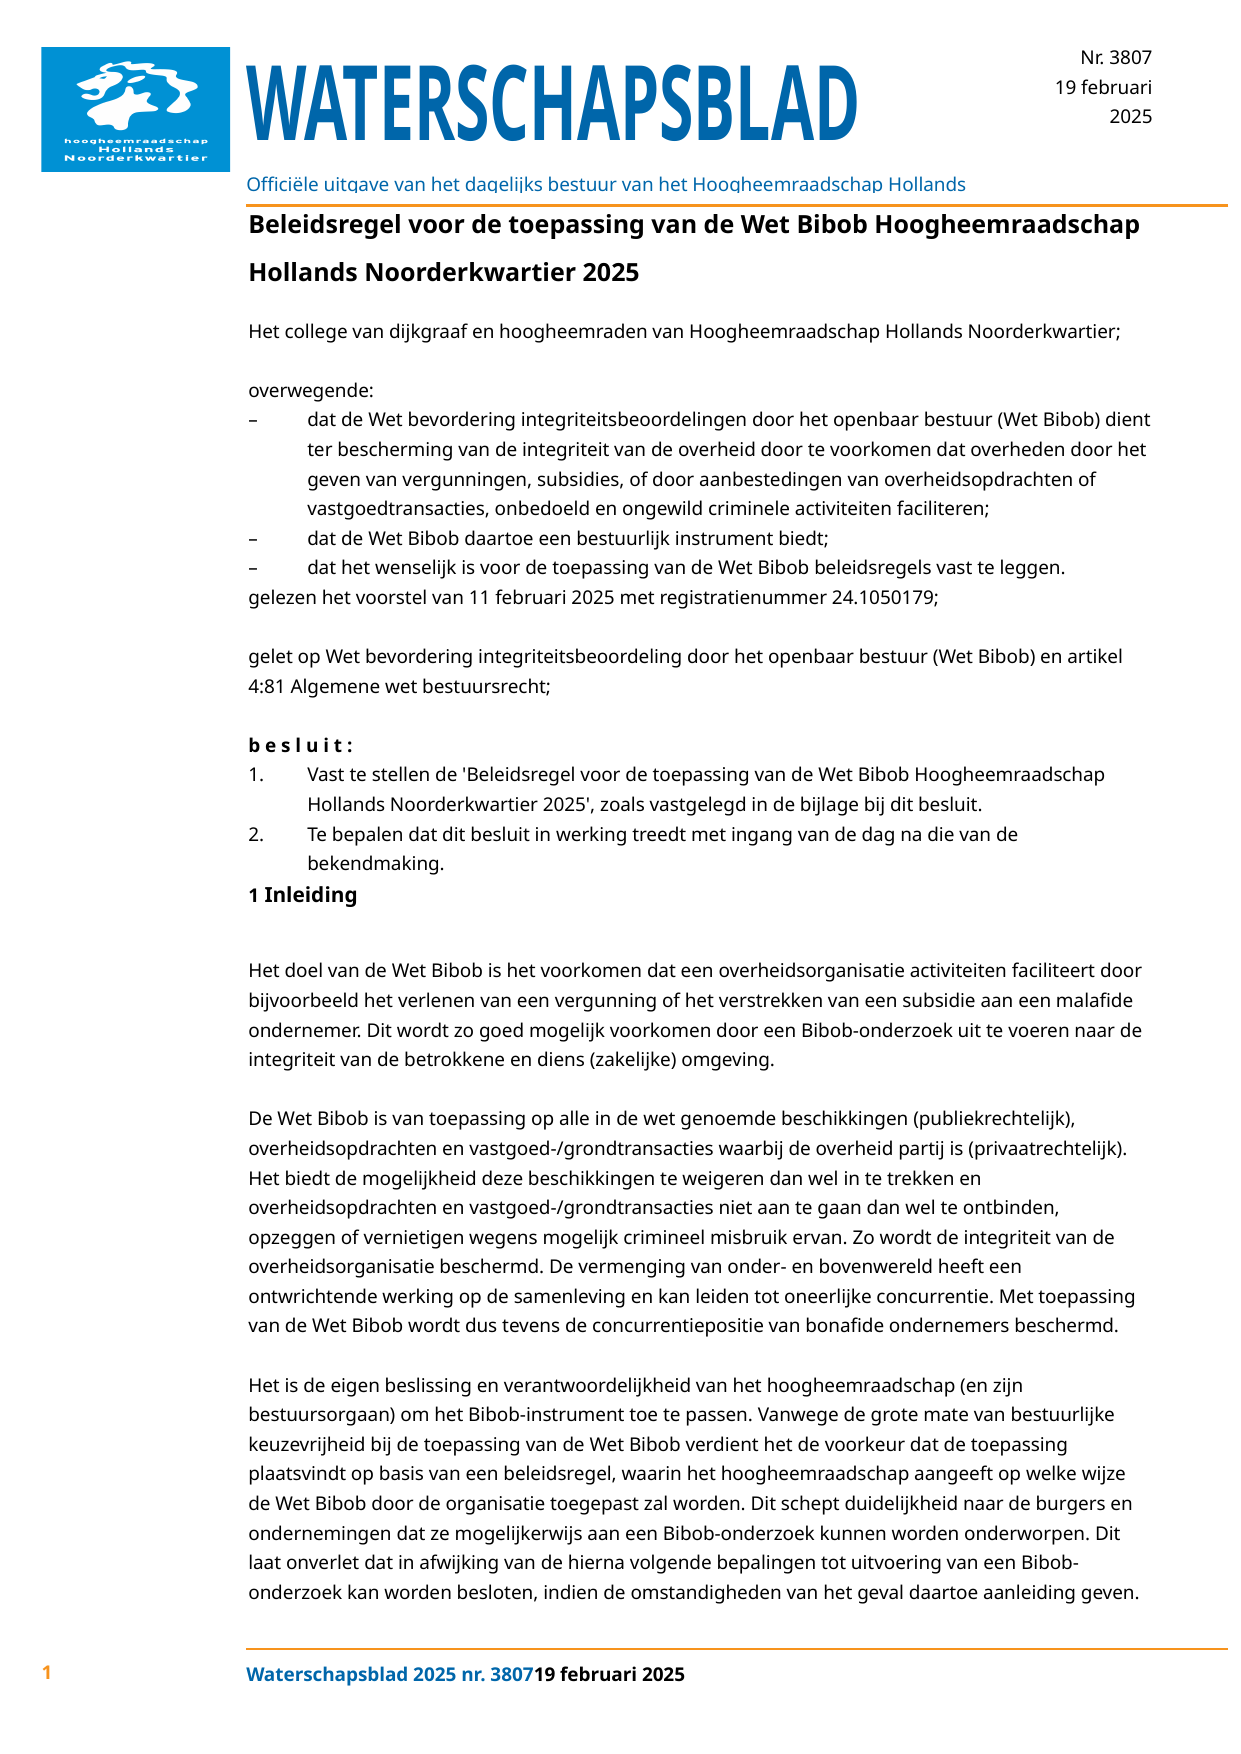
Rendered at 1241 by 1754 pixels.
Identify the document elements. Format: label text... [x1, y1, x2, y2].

text Het doel van de Wet Bibob is het voorkomen dat een overheidsorganisatie activiteiten faciliteert door bijvoorbeeld het verlenen van een vergunning of het verstrekken van een subsidie aan een malafide ondernemer. Dit wordt zo goed mogelijk voorkomen door een Bibob-onderzoek uit te voeren naar de integriteit van de betrokkene en diens (zakelijke) omgeving. [248, 958, 1152, 1072]
text Het is de eigen beslissing en verantwoordelijkheid van het hoogheemraadschap (en zijn bestuursorgaan) om het Bibob-instrument toe te passen. Vanwege de grote mate van bestuurlijke keuzevrijheid bij de toepassing van de Wet Bibob verdient het de voorkeur dat de toepassing plaatsvindt op basis van een beleidsregel, waarin het hoogheemraadschap aangeeft op welke wijze de Wet Bibob door de organisatie toegepast zal worden. Dit schept duidelijkheid naar de burgers en ondernemingen dat ze mogelijkerwijs aan een Bibob-onderzoek kunnen worden onderworpen. Dit laat onverlet dat in afwijking van de hierna volgende bepalingen tot uitvoering van een Bibob-onderzoek kan worden besloten, indien de omstandigheden van het geval daartoe aanleiding geven. [248, 1372, 1152, 1605]
picture [129, 76, 144, 82]
text 1 Inleiding [248, 880, 1152, 908]
text Beleidsregel voor de toepassing van de Wet Bibob Hoogheemraadschap Hollands Noorderkwartier 2025 [248, 207, 1152, 288]
picture [118, 62, 197, 112]
list Te bepalen dat dit besluit in werking treedt met ingang van de dag na die van de bekendmaking. [248, 821, 1152, 876]
text overwegende: [248, 377, 1152, 403]
list dat de Wet Bibob daartoe een bestuurlijk instrument biedt; [248, 525, 1152, 551]
text Het college van dijkgraaf en hoogheemraden van Hoogheemraadschap Hollands Noorderkwartier; [248, 318, 1152, 344]
text b e s l u i t : [248, 732, 1152, 758]
list dat de Wet bevordering integriteitsbeoordelingen door het openbaar bestuur (Wet Bibob) dient ter bescherming van de integriteit van de overheid door te voorkomen dat overheden door het geven van vergunningen, subsidies, of door aanbestedingen van overheidsopdrachten of vastgoedtransacties, onbedoeld en ongewild criminele activiteiten faciliteren; [248, 407, 1152, 521]
list dat het wenselijk is voor de toepassing van de Wet Bibob beleidsregels vast te leggen. [248, 554, 1152, 580]
text gelet op Wet bevordering integriteitsbeoordeling door het openbaar bestuur (Wet Bibob) en artikel 4:81 Algemene wet bestuursrecht; [248, 643, 1152, 699]
text De Wet Bibob is van toepassing op alle in de wet genoemde beschikkingen (publiekrechtelijk), overheidsopdrachten en vastgoed-/grondtransacties waarbij de overheid partij is (privaatrechtelijk). Het biedt de mogelijkheid deze beschikkingen te weigeren dan wel in te trekken en overheidsopdrachten en vastgoed-/grondtransacties niet aan te gaan dan wel te ontbinden, opzeggen of vernietigen wegens mogelijk crimineel misbruik ervan. Zo wordt de integriteit van de overheidsorganisatie beschermd. De vermenging van onder- en bovenwereld heeft een ontwrichtende werking op de samenleving en kan leiden tot oneerlijke concurrentie. Met toepassing van de Wet Bibob wordt dus tevens de concurrentiepositie van bonafide ondernemers beschermd. [248, 1106, 1152, 1338]
list Vast te stellen de 'Beleidsregel voor de toepassing van de Wet Bibob Hoogheemraadschap Hollands Noorderkwartier 2025', zoals vastgelegd in de bijlage bij dit besluit. [248, 762, 1152, 817]
picture [78, 64, 122, 99]
picture [88, 87, 157, 130]
text gelezen het voorstel van 11 februari 2025 met registratienummer 24.1050179; [248, 584, 1152, 610]
